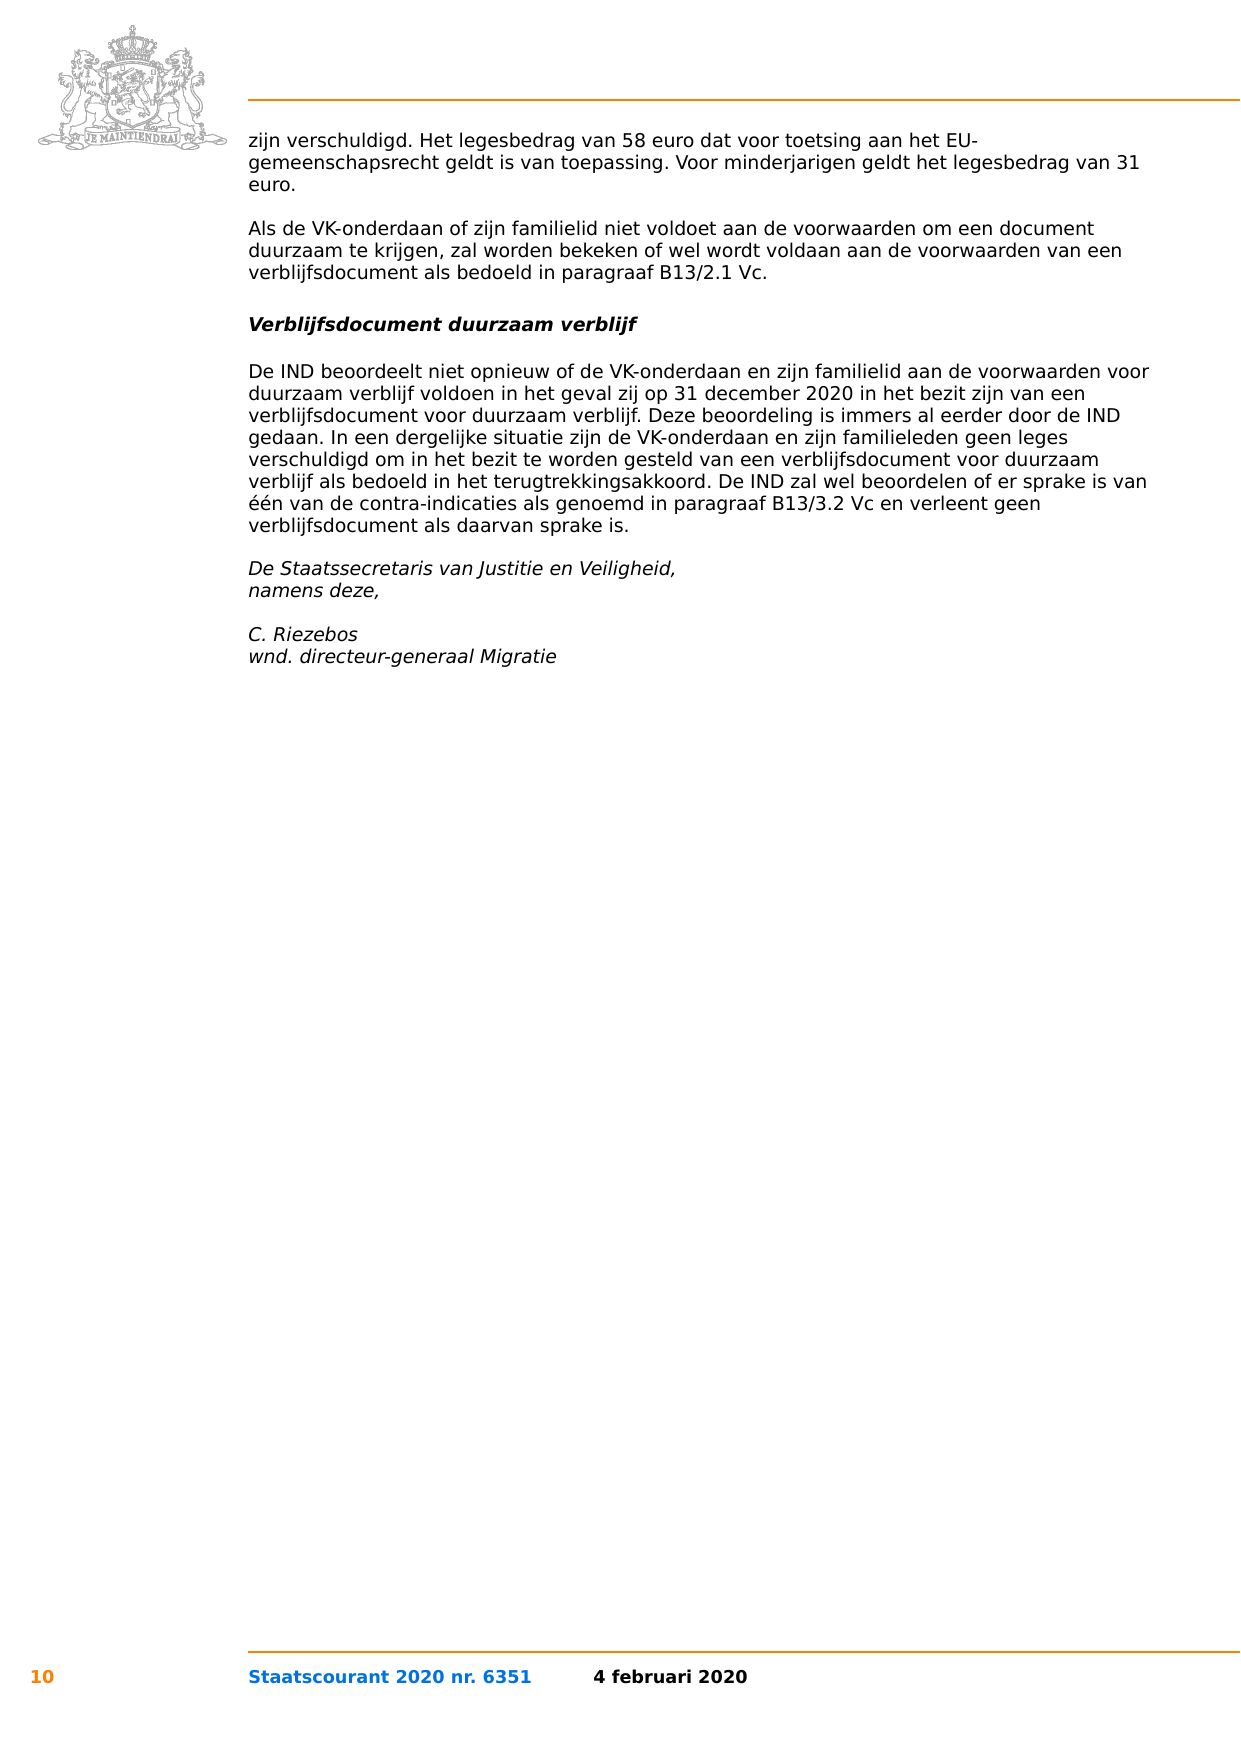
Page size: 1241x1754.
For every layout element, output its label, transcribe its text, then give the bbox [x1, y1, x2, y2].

text De Staatssecretaris van Justitie en Veiligheid, namens deze, C. Riezebos wnd. directeur-generaal Migratie [248, 558, 1163, 668]
picture [38, 25, 227, 150]
subtitle Verblijfsdocument duurzaam verblijf [248, 314, 1163, 336]
text Als de VK-onderdaan of zijn familielid niet voldoet aan de voorwaarden om een document duurzaam te krijgen, zal worden bekeken of wel wordt voldaan aan de voorwaarden van een verblijfsdocument als bedoeld in paragraaf B13/2.1 Vc. [248, 218, 1163, 284]
text De IND beoordeelt niet opnieuw of de VK-onderdaan en zijn familielid aan de voorwaarden voor duurzaam verblijf voldoen in het geval zij op 31 december 2020 in het bezit zijn van een verblijfsdocument voor duurzaam verblijf. Deze beoordeling is immers al eerder door de IND gedaan. In een dergelijke situatie zijn de VK-onderdaan en zijn familieleden geen leges verschuldigd om in het bezit te worden gesteld van een verblijfsdocument voor duurzaam verblijf als bedoeld in het terugtrekkingsakkoord. De IND zal wel beoordelen of er sprake is van één van de contra-indicaties als genoemd in paragraaf B13/3.2 Vc en verleent geen verblijfsdocument als daarvan sprake is. [248, 361, 1163, 536]
text zijn verschuldigd. Het legesbedrag van 58 euro dat voor toetsing aan het EU-gemeenschapsrecht geldt is van toepassing. Voor minderjarigen geldt het legesbedrag van 31 euro. [248, 130, 1163, 196]
